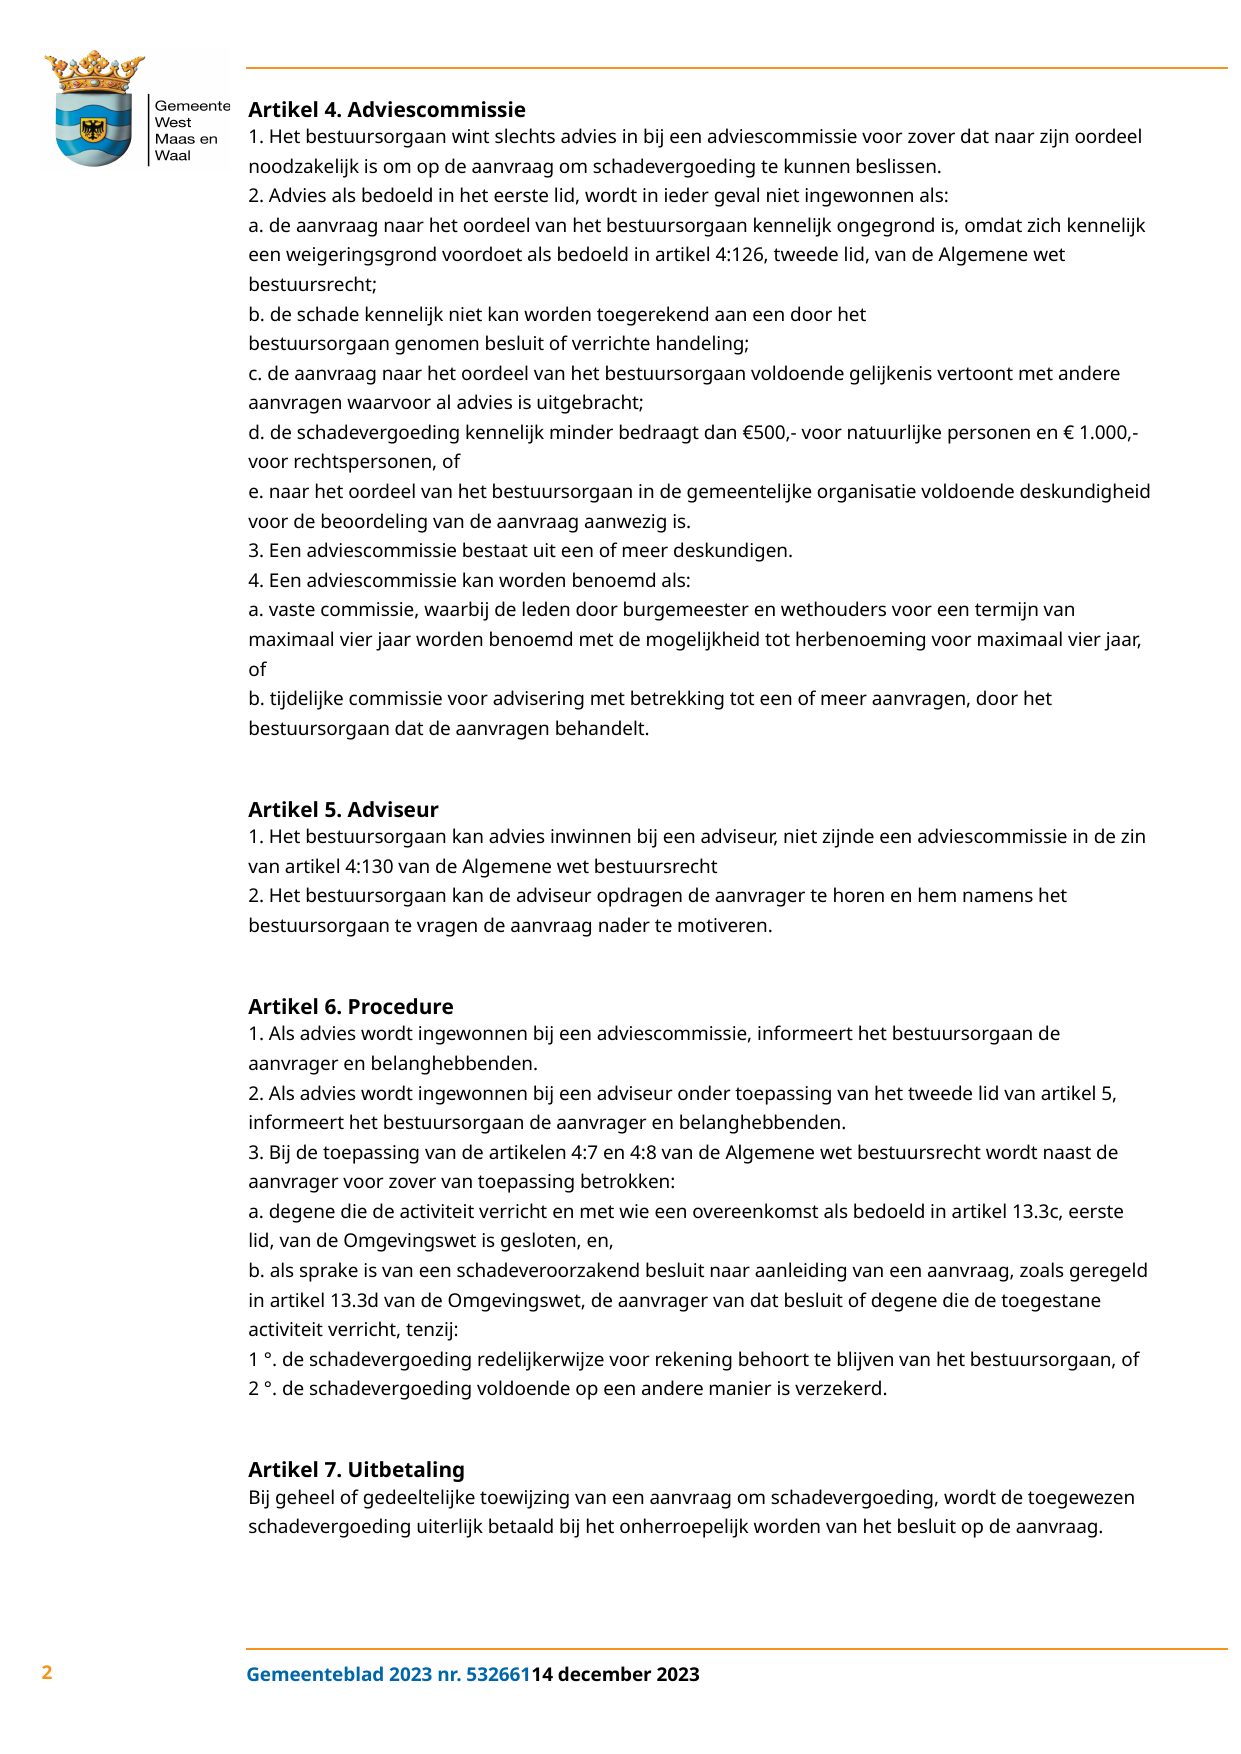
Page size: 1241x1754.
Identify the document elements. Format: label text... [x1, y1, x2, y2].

text a. vaste commissie, waarbij de leden door burgemeester en wethouders voor een termijn van maximaal vier jaar worden benoemd met de mogelijkheid tot herbenoeming voor maximaal vier jaar, of [248, 597, 1152, 681]
text Artikel 6. Procedure [248, 992, 1152, 1021]
text b. de schade kennelijk niet kan worden toegerekend aan een door het [248, 301, 1152, 326]
text Artikel 4. Adviescommissie [248, 95, 1152, 123]
text a. degene die de activiteit verricht en met wie een overeenkomst als bedoeld in artikel 13.3c, eerste lid, van de Omgevingswet is gesloten, en, [248, 1198, 1152, 1253]
text 2. Als advies wordt ingewonnen bij een adviseur onder toepassing van het tweede lid van artikel 5, informeert het bestuursorgaan de aanvrager en belanghebbenden. [248, 1080, 1152, 1135]
text 1. Het bestuursorgaan kan advies inwinnen bij een adviseur, niet zijnde een adviescommissie in de zin van artikel 4:130 van de Algemene wet bestuursrecht [248, 823, 1152, 879]
text d. de schadevergoeding kennelijk minder bedraagt dan €500,- voor natuurlijke personen en € 1.000,- voor rechtspersonen, of [248, 419, 1152, 474]
text 3. Bij de toepassing van de artikelen 4:7 en 4:8 van de Algemene wet bestuursrecht wordt naast de aanvrager voor zover van toepassing betrokken: [248, 1139, 1152, 1194]
text b. tijdelijke commissie voor advisering met betrekking tot een of meer aanvragen, door het bestuursorgaan dat de aanvragen behandelt. [248, 685, 1152, 741]
text 2. Advies als bedoeld in het eerste lid, wordt in ieder geval niet ingewonnen als: [248, 182, 1152, 208]
text c. de aanvraag naar het oordeel van het bestuursorgaan voldoende gelijkenis vertoont met andere aanvragen waarvoor al advies is uitgebracht; [248, 360, 1152, 415]
text 3. Een adviescommissie bestaat uit een of meer deskundigen. [248, 537, 1152, 563]
text e. naar het oordeel van het bestuursorgaan in de gemeentelijke organisatie voldoende deskundigheid voor de beoordeling van de aanvraag aanwezig is. [248, 478, 1152, 533]
text 2. Het bestuursorgaan kan de adviseur opdragen de aanvrager te horen en hem namens het bestuursorgaan te vragen de aanvraag nader te motiveren. [248, 882, 1152, 938]
text 1. Het bestuursorgaan wint slechts advies in bij een adviescommissie voor zover dat naar zijn oordeel noodzakelijk is om op de aanvraag om schadevergoeding te kunnen beslissen. [248, 123, 1152, 178]
text Bij geheel of gedeeltelijke toewijzing van een aanvraag om schadevergoeding, wordt de toegewezen schadevergoeding uiterlijk betaald bij het onherroepelijk worden van het besluit op de aanvraag. [248, 1484, 1152, 1539]
text bestuursorgaan genomen besluit of verrichte handeling; [248, 330, 1152, 356]
text 4. Een adviescommissie kan worden benoemd als: [248, 567, 1152, 593]
text b. als sprake is van een schadeveroorzakend besluit naar aanleiding van een aanvraag, zoals geregeld in artikel 13.3d van de Omgevingswet, de aanvrager van dat besluit of degene die de toegestane activiteit verricht, tenzij: [248, 1257, 1152, 1342]
text 1 °. de schadevergoeding redelijkerwijze voor rekening behoort te blijven van het bestuursorgaan, of [248, 1346, 1152, 1372]
picture [41, 47, 231, 172]
text 1. Als advies wordt ingewonnen bij een adviescommissie, informeert het bestuursorgaan de aanvrager en belanghebbenden. [248, 1021, 1152, 1076]
text 2 °. de schadevergoeding voldoende op een andere manier is verzekerd. [248, 1376, 1152, 1401]
text Artikel 7. Uitbetaling [248, 1456, 1152, 1484]
text Artikel 5. Adviseur [248, 795, 1152, 823]
text a. de aanvraag naar het oordeel van het bestuursorgaan kennelijk ongegrond is, omdat zich kennelijk een weigeringsgrond voordoet als bedoeld in artikel 4:126, tweede lid, van de Algemene wet bestuursrecht; [248, 212, 1152, 297]
